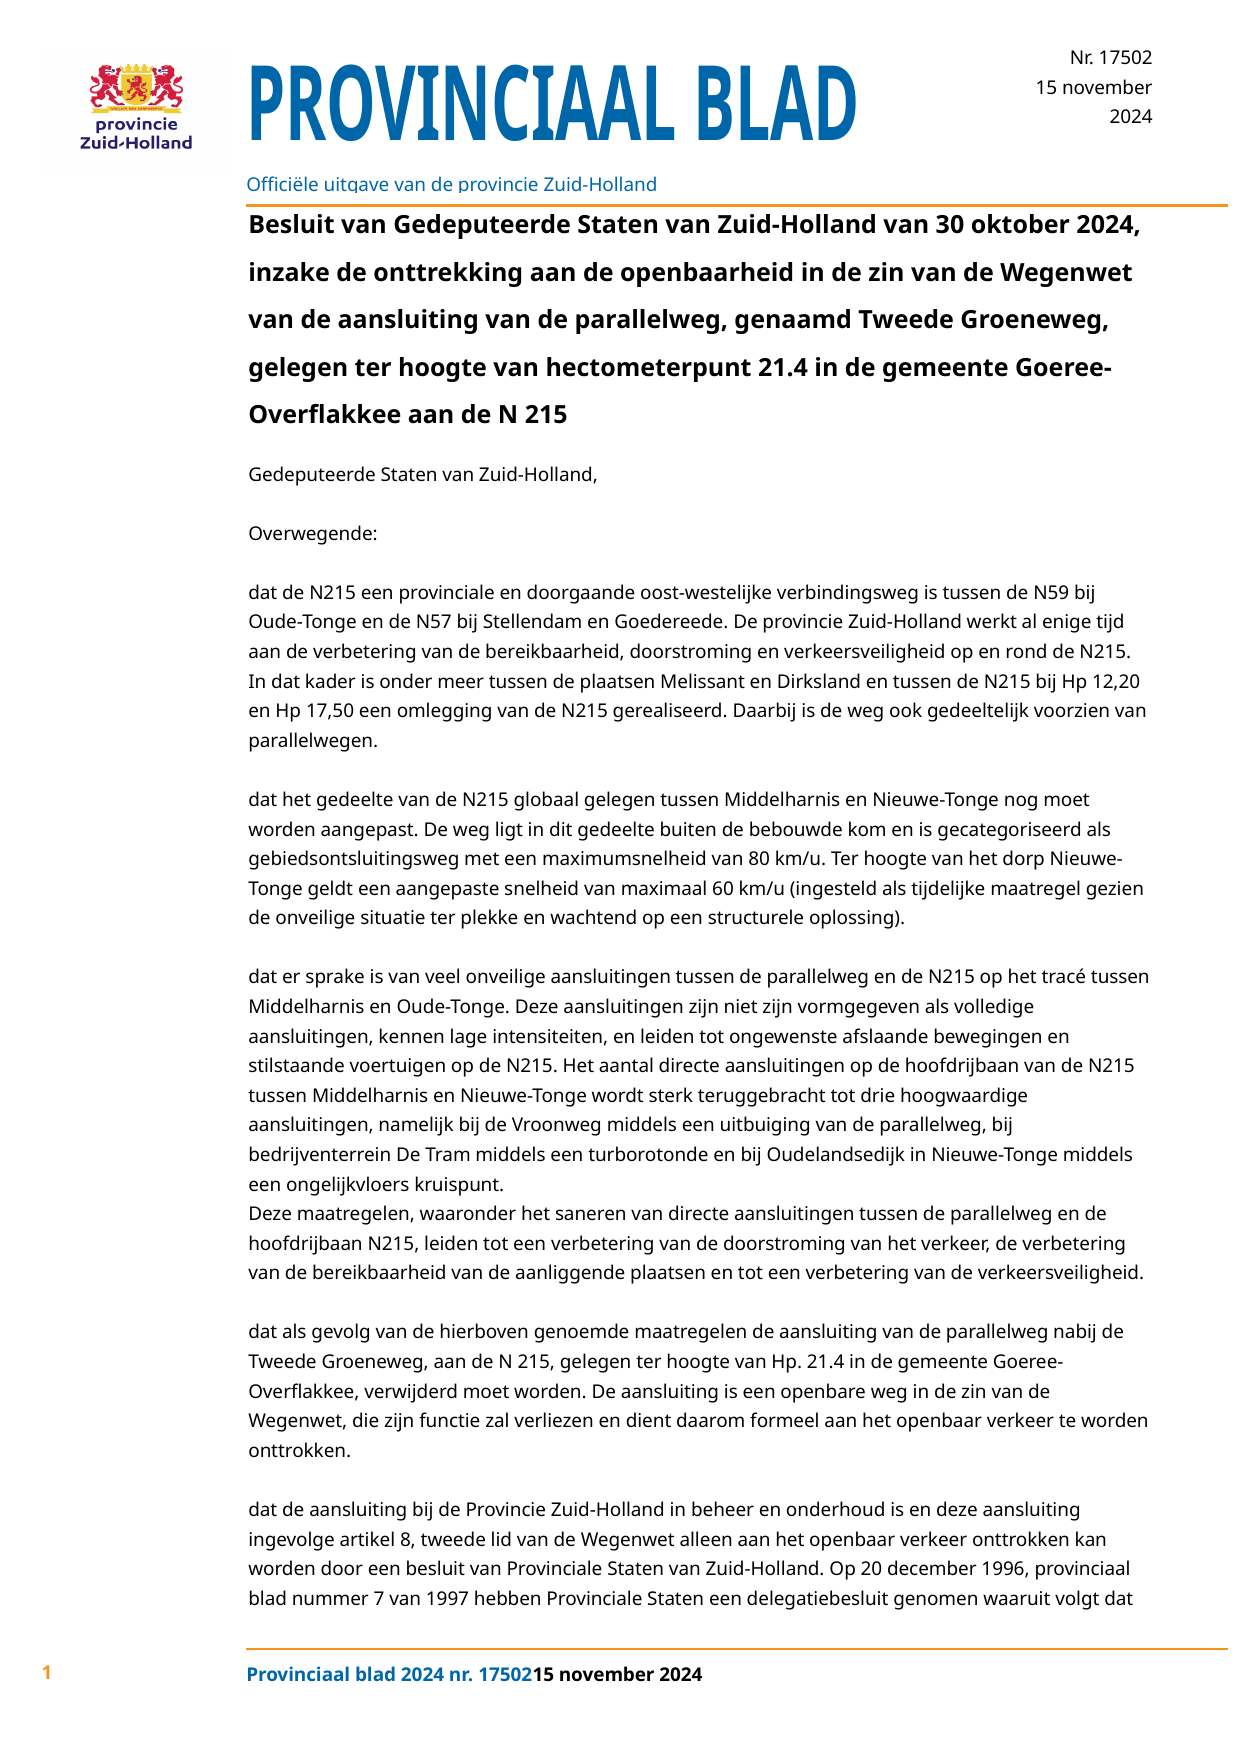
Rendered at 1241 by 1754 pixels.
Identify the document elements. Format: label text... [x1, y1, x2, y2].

text dat als gevolg van de hierboven genoemde maatregelen de aansluiting van de parallelweg nabij de Tweede Groeneweg, aan de N 215, gelegen ter hoogte van Hp. 21.4 in de gemeente Goeree-Overflakkee, verwijderd moet worden. De aansluiting is een openbare weg in de zin van de Wegenwet, die zijn functie zal verliezen en dient daarom formeel aan het openbaar verkeer te worden onttrokken. [248, 1319, 1152, 1463]
text dat de N215 een provinciale en doorgaande oost-westelijke verbindingsweg is tussen de N59 bij Oude-Tonge en de N57 bij Stellendam en Goedereede. De provincie Zuid-Holland werkt al enige tijd aan de verbetering van de bereikbaarheid, doorstroming en verkeersveiligheid op en rond de N215. In dat kader is onder meer tussen de plaatsen Melissant en Dirksland en tussen de N215 bij Hp 12,20 en Hp 17,50 een omlegging van de N215 gerealiseerd. Daarbij is de weg ook gedeeltelijk voorzien van parallelwegen. [248, 579, 1152, 753]
text dat er sprake is van veel onveilige aansluitingen tussen de parallelweg en de N215 op het tracé tussen Middelharnis en Oude-Tonge. Deze aansluitingen zijn niet zijn vormgegeven als volledige aansluitingen, kennen lage intensiteiten, en leiden tot ongewenste afslaande bewegingen en stilstaande voertuigen op de N215. Het aantal directe aansluitingen op de hoofdrijbaan van de N215 tussen Middelharnis en Nieuwe-Tonge wordt sterk teruggebracht tot drie hoogwaardige aansluitingen, namelijk bij de Vroonweg middels een uitbuiging van de parallelweg, bij bedrijventerrein De Tram middels een turborotonde en bij Oudelandsedijk in Nieuwe-Tonge middels een ongelijkvloers kruispunt. [248, 964, 1152, 1196]
picture [41, 47, 231, 172]
text dat het gedeelte van de N215 globaal gelegen tussen Middelharnis en Nieuwe-Tonge nog moet worden aangepast. De weg ligt in dit gedeelte buiten de bebouwde kom en is gecategoriseerd als gebiedsontsluitingsweg met een maximumsnelheid van 80 km/u. Ter hoogte van het dorp Nieuwe-Tonge geldt een aangepaste snelheid van maximaal 60 km/u (ingesteld als tijdelijke maatregel gezien de onveilige situatie ter plekke en wachtend op een structurele oplossing). [248, 786, 1152, 930]
text Overwegende: [248, 520, 1152, 546]
text dat de aansluiting bij de Provincie Zuid-Holland in beheer en onderhoud is en deze aansluiting ingevolge artikel 8, tweede lid van de Wegenwet alleen aan het openbaar verkeer onttrokken kan worden door een besluit van Provinciale Staten van Zuid-Holland. Op 20 december 1996, provinciaal blad nummer 7 van 1997 hebben Provinciale Staten een delegatiebesluit genomen waaruit volgt dat [248, 1496, 1152, 1611]
text Gedeputeerde Staten van Zuid-Holland, [248, 461, 1152, 486]
text Deze maatregelen, waaronder het saneren van directe aansluitingen tussen de parallelweg en de hoofdrijbaan N215, leiden tot een verbetering van de doorstroming van het verkeer, de verbetering van de bereikbaarheid van de aanliggende plaatsen en tot een verbetering van de verkeersveiligheid. [248, 1200, 1152, 1285]
text Besluit van Gedeputeerde Staten van Zuid-Holland van 30 oktober 2024, inzake de onttrekking aan de openbaarheid in de zin van de Wegenwet van de aansluiting van de parallelweg, genaamd Tweede Groeneweg, gelegen ter hoogte van hectometerpunt 21.4 in de gemeente Goeree-Overflakkee aan de N 215 [248, 207, 1152, 431]
